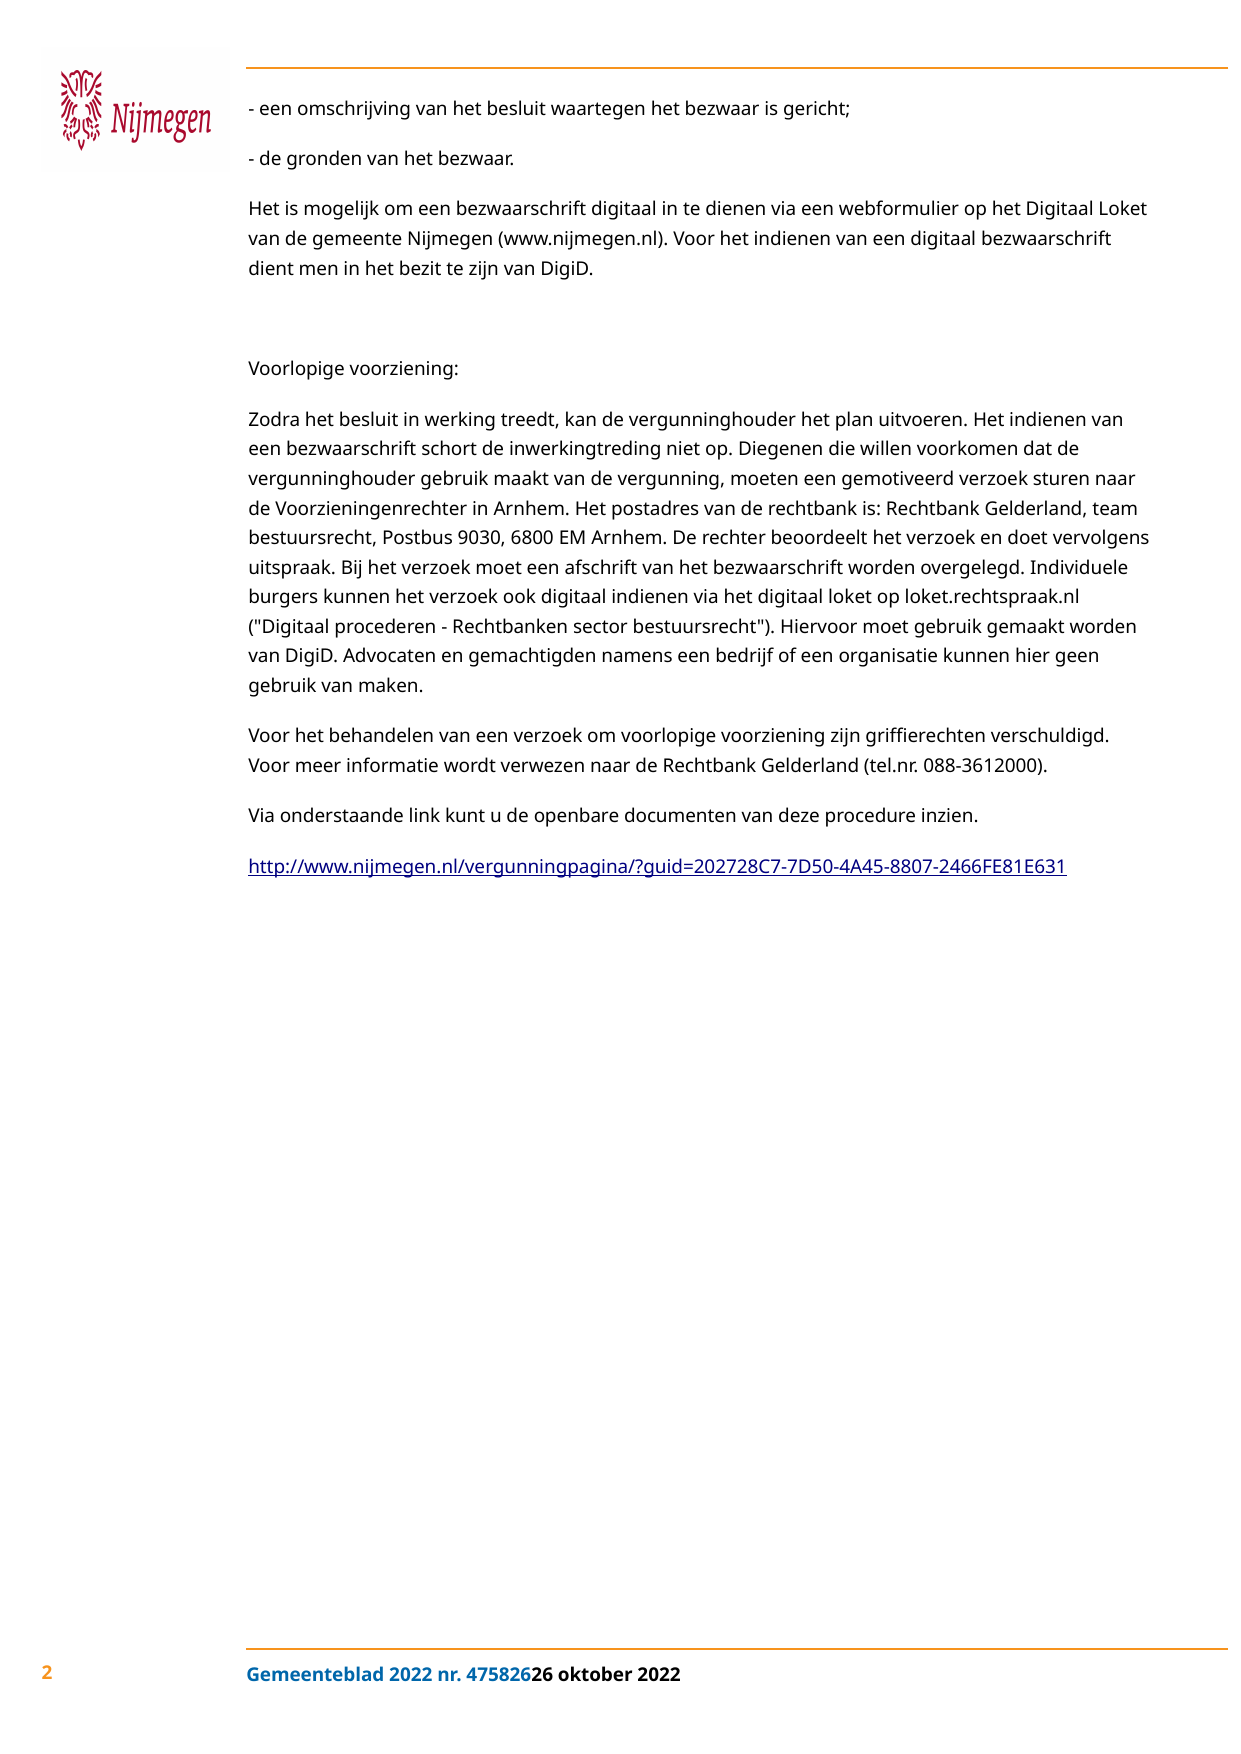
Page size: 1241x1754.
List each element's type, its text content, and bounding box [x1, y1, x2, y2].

picture [41, 47, 231, 172]
text Voorlopige voorziening: [248, 356, 1152, 381]
text Het is mogelijk om een bezwaarschrift digitaal in te dienen via een webformulier op het Digitaal Loket van de gemeente Nijmegen (www.nijmegen.nl). Voor het indienen van een digitaal bezwaarschrift dient men in het bezit te zijn van DigiD. [248, 196, 1152, 281]
text Zodra het besluit in werking treedt, kan de vergunninghouder het plan uitvoeren. Het indienen van een bezwaarschrift schort de inwerkingtreding niet op. Diegenen die willen voorkomen dat de vergunninghouder gebruik maakt van de vergunning, moeten een gemotiveerd verzoek sturen naar de Voorzieningenrechter in Arnhem. Het postadres van de rechtbank is: Rechtbank Gelderland, team bestuursrecht, Postbus 9030, 6800 EM Arnhem. De rechter beoordeelt het verzoek en doet vervolgens uitspraak. Bij het verzoek moet een afschrift van het bezwaarschrift worden overgelegd. Individuele burgers kunnen het verzoek ook digitaal indienen via het digitaal loket op loket.rechtspraak.nl ("Digitaal procederen - Rechtbanken sector bestuursrecht"). Hiervoor moet gebruik gemaakt worden van DigiD. Advocaten en gemachtigden namens een bedrijf of een organisatie kunnen hier geen gebruik van maken. [248, 406, 1152, 698]
text Voor het behandelen van een verzoek om voorlopige voorziening zijn griffierechten verschuldigd. Voor meer informatie wordt verwezen naar de Rechtbank Gelderland (tel.nr. 088-3612000). [248, 723, 1152, 778]
text - de gronden van het bezwaar. [248, 145, 1152, 171]
text http://www.nijmegen.nl/vergunningpagina/?guid=202728C7-7D50-4A45-8807-2466FE81E631 [248, 853, 1152, 879]
text - een omschrijving van het besluit waartegen het bezwaar is gericht; [248, 95, 1152, 121]
text Via onderstaande link kunt u de openbare documenten van deze procedure inzien. [248, 803, 1152, 828]
